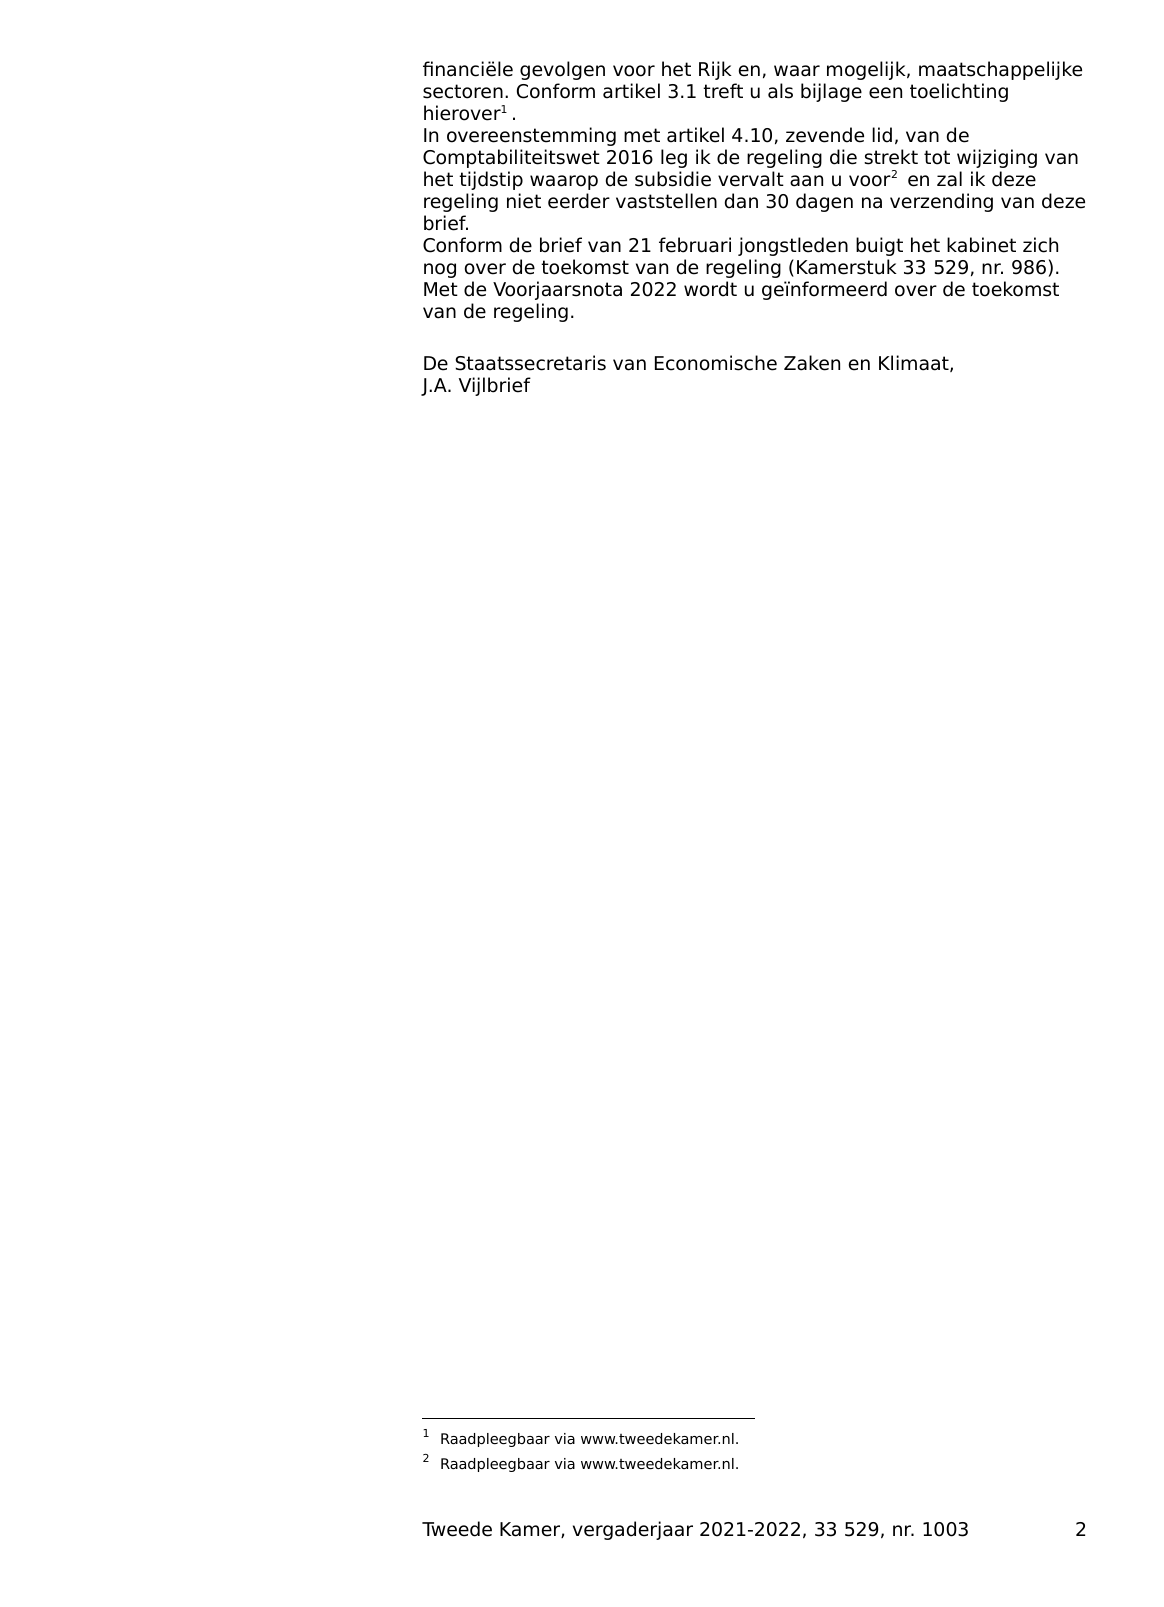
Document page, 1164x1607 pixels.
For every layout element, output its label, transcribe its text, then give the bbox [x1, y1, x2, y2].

text Conform de brief van 21 februari jongstleden buigt het kabinet zich nog over de toekomst van de regeling (Kamerstuk 33 529, nr. 986). Met de Voorjaarsnota 2022 wordt u geïnformeerd over de toekomst van de regeling. [422, 235, 1087, 323]
text De Staatssecretaris van Economische Zaken en Klimaat, J.A. Vijlbrief [422, 353, 1087, 397]
text Raadpleegbaar via www.tweedekamer.nl. [422, 1427, 1087, 1449]
text financiële gevolgen voor het Rijk en, waar mogelijk, maatschappelijke sectoren. Conform artikel 3.1 treft u als bijlage een toelichting hierover. [422, 59, 1087, 125]
text Raadpleegbaar via www.tweedekamer.nl. [422, 1452, 1087, 1474]
text In overeenstemming met artikel 4.10, zevende lid, van de Comptabiliteitswet 2016 leg ik de regeling die strekt tot wijziging van het tijdstip waarop de subsidie vervalt aan u voor en zal ik deze regeling niet eerder vaststellen dan 30 dagen na verzending van deze brief. [422, 125, 1087, 235]
